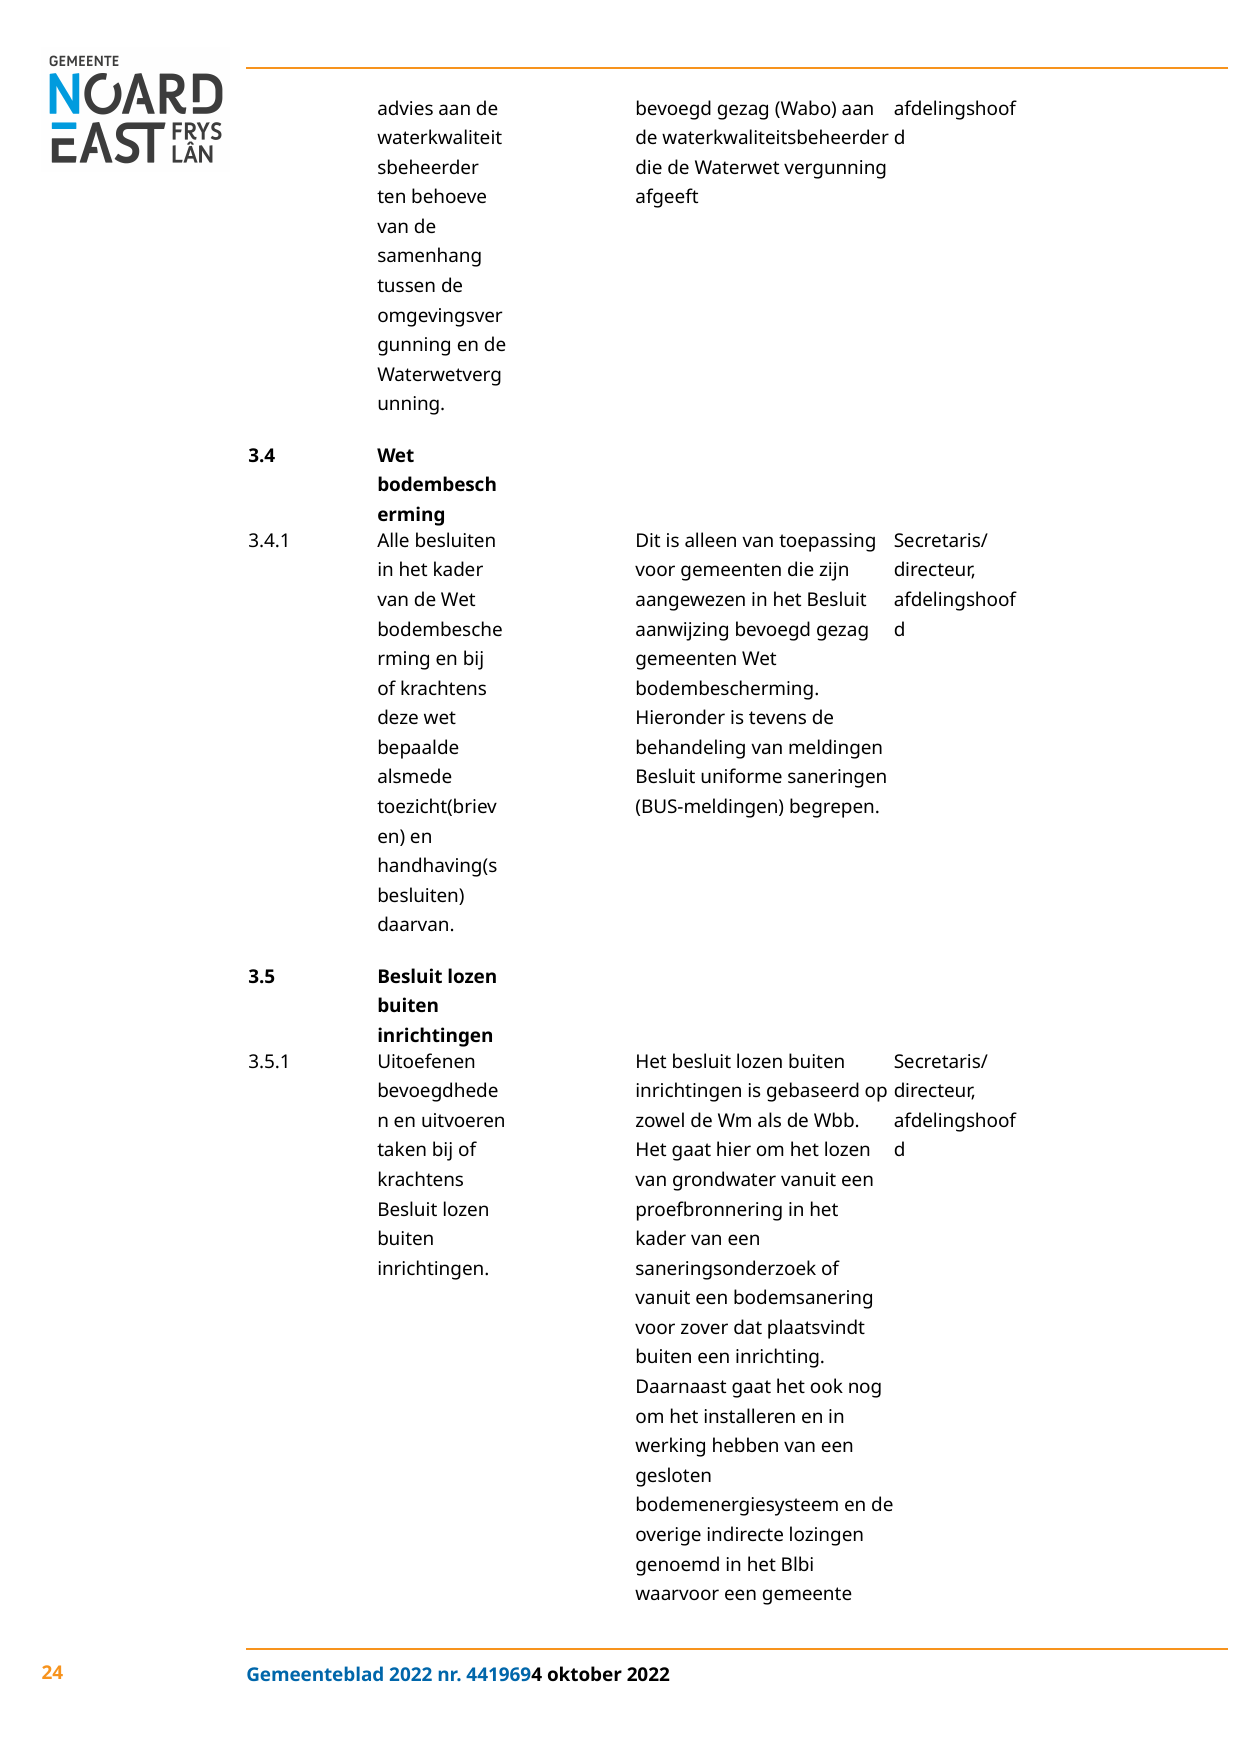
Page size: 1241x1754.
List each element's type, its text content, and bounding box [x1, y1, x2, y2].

table_cell Alle besluiten in het kader van de Wet bodembescherming en bij of krachtens deze wet bepaalde alsmede toezicht(brieven) en handhaving(sbesluiten) daarvan. [377, 527, 506, 937]
table_cell [1023, 416, 1152, 442]
table_cell Dit is alleen van toepassing voor gemeenten die zijn aangewezen in het Besluit aanwijzing bevoegd gezag gemeenten Wet bodembescherming. Hieronder is tevens de behandeling van meldingen Besluit uniforme saneringen (BUS-meldingen) begrepen. [635, 527, 893, 937]
table_cell 3.5 [248, 963, 377, 1048]
table_cell [506, 1048, 635, 1606]
table_cell Het besluit lozen buiten inrichtingen is gebaseerd op zowel de Wm als de Wbb. Het gaat hier om het lozen van grondwater vanuit een proefbronnering in het kader van een saneringsonderzoek of vanuit een bodemsanering voor zover dat plaatsvindt buiten een inrichting. Daarnaast gaat het ook nog om het installeren en in werking hebben van een gesloten bodemenergiesysteem en de overige indirecte lozingen genoemd in het Blbi waarvoor een gemeente [635, 1048, 893, 1606]
table_cell advies aan de waterkwaliteitsbeheerder ten behoeve van de samenhang tussen de omgevingsvergunning en de Waterwetvergunning. [377, 95, 506, 416]
table_cell [894, 937, 1022, 963]
table_cell [1023, 963, 1152, 1048]
table_cell [1023, 95, 1152, 416]
table_cell bevoegd gezag (Wabo) aan de waterkwaliteitsbeheerder die de Waterwet vergunning afgeeft [635, 95, 893, 416]
table_cell [506, 527, 635, 937]
picture [41, 47, 231, 172]
table_cell Secretaris/ directeur, afdelingshoofd [894, 1048, 1022, 1606]
table_cell Uitoefenen bevoegdheden en uitvoeren taken bij of krachtens Besluit lozen buiten inrichtingen. [377, 1048, 506, 1606]
table_cell [506, 963, 893, 1048]
table_cell 3.5.1 [248, 1048, 377, 1606]
table_cell 3.4 [248, 442, 377, 527]
table_cell [248, 95, 377, 416]
table_cell [506, 442, 893, 527]
table_cell [248, 416, 893, 442]
table_cell afdelingshoofd [894, 95, 1022, 416]
table_cell [894, 442, 1022, 527]
table_cell [1023, 937, 1152, 963]
table_cell [248, 937, 893, 963]
table_cell [1023, 1048, 1152, 1606]
table_cell Wet bodembescherming [377, 442, 506, 527]
table_cell Besluit lozen buiten inrichtingen [377, 963, 506, 1048]
table_cell [1023, 527, 1152, 937]
table_cell 3.4.1 [248, 527, 377, 937]
table_cell [894, 416, 1022, 442]
table_cell [1023, 442, 1152, 527]
table_cell [506, 95, 635, 416]
table_cell [894, 963, 1022, 1048]
table_cell Secretaris/ directeur, afdelingshoofd [894, 527, 1022, 937]
